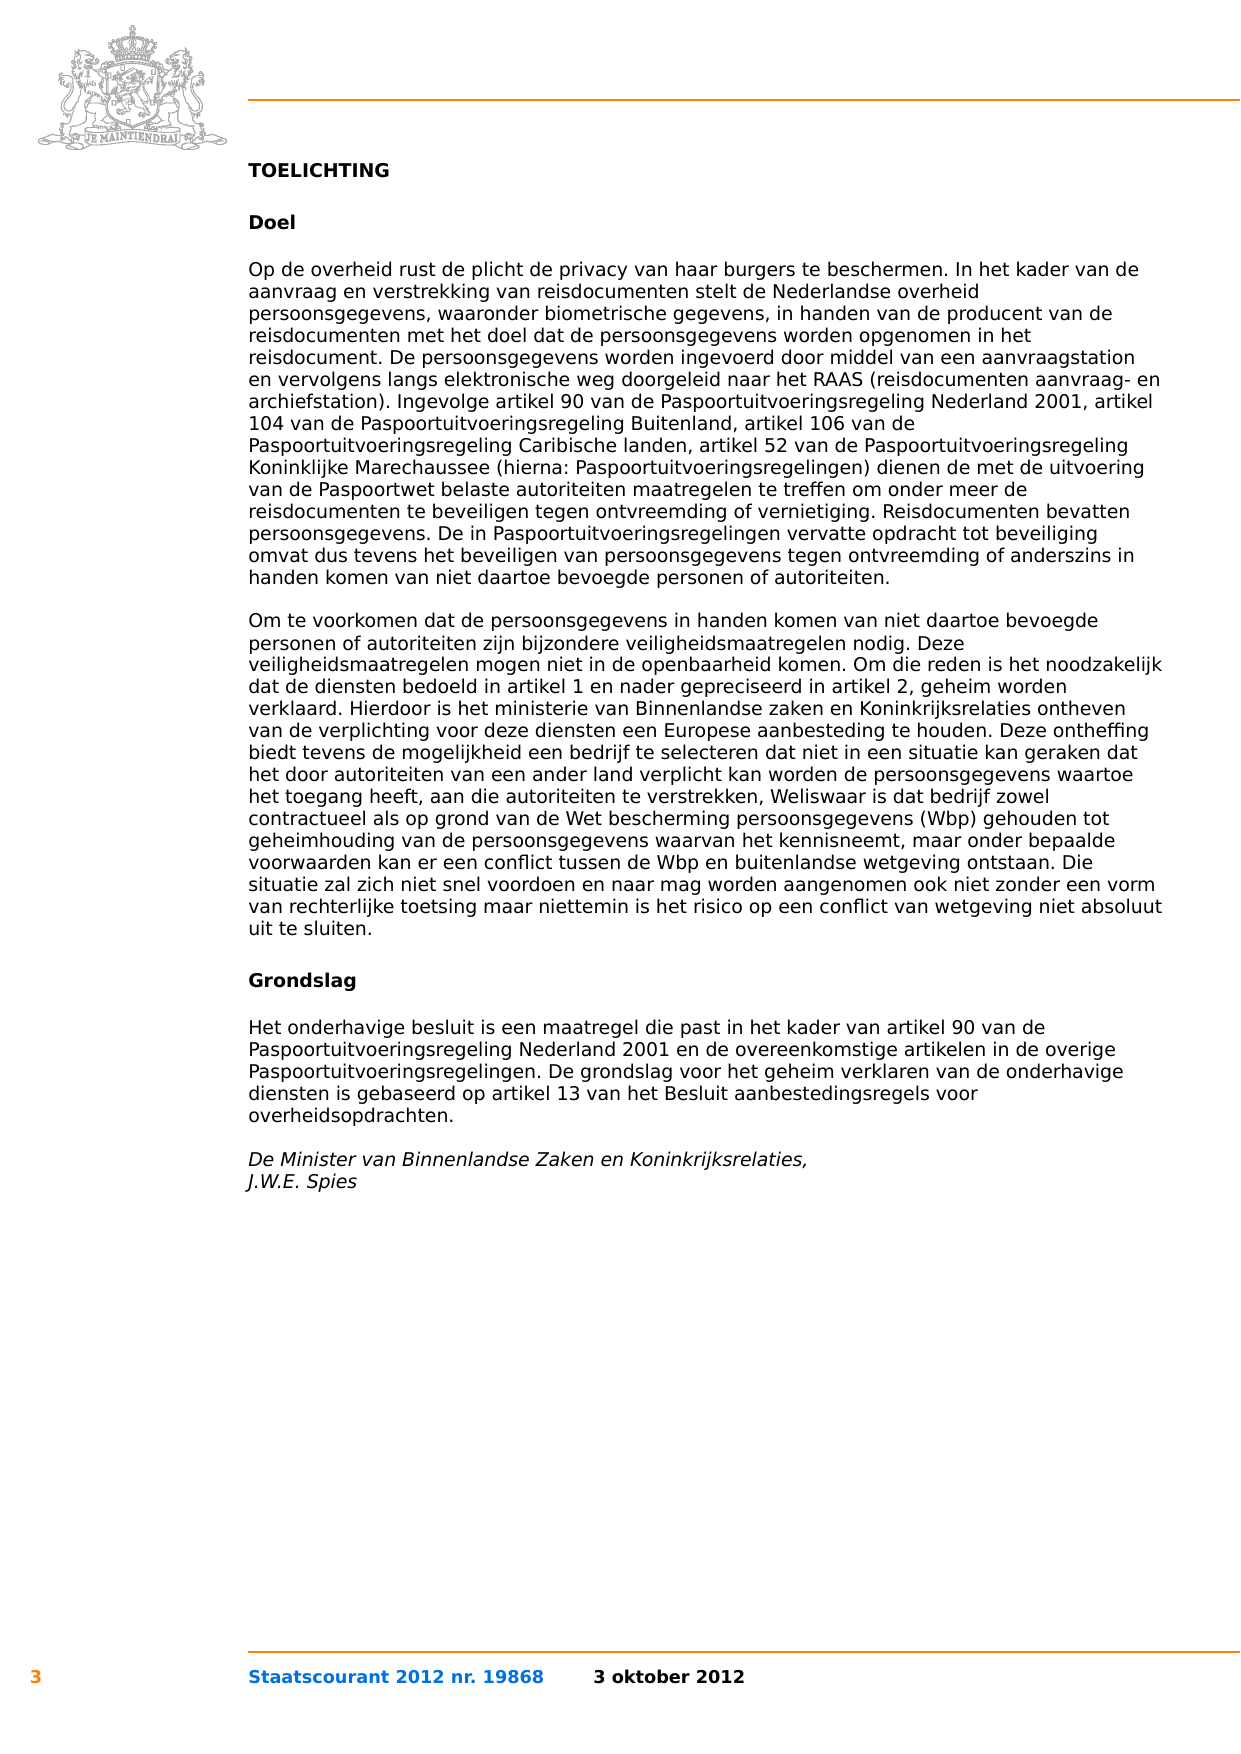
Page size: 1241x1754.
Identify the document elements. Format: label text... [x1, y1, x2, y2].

subtitle TOELICHTING [248, 160, 1163, 182]
subtitle Grondslag [248, 970, 1163, 992]
text Om te voorkomen dat de persoonsgegevens in handen komen van niet daartoe bevoegde personen of autoriteiten zijn bijzondere veiligheidsmaatregelen nodig. Deze veiligheidsmaatregelen mogen niet in de openbaarheid komen. Om die reden is het noodzakelijk dat de diensten bedoeld in artikel 1 en nader gepreciseerd in artikel 2, geheim worden verklaard. Hierdoor is het ministerie van Binnenlandse zaken en Koninkrijksrelaties ontheven van de verplichting voor deze diensten een Europese aanbesteding te houden. Deze ontheffing biedt tevens de mogelijkheid een bedrijf te selecteren dat niet in een situatie kan geraken dat het door autoriteiten van een ander land verplicht kan worden de persoonsgegevens waartoe het toegang heeft, aan die autoriteiten te verstrekken, Weliswaar is dat bedrijf zowel contractueel als op grond van de Wet bescherming persoonsgegevens (Wbp) gehouden tot geheimhouding van de persoonsgegevens waarvan het kennisneemt, maar onder bepaalde voorwaarden kan er een conflict tussen de Wbp en buitenlandse wetgeving ontstaan. Die situatie zal zich niet snel voordoen en naar mag worden aangenomen ook niet zonder een vorm van rechterlijke toetsing maar niettemin is het risico op een conflict van wetgeving niet absoluut uit te sluiten. [248, 610, 1163, 940]
text Het onderhavige besluit is een maatregel die past in het kader van artikel 90 van de Paspoortuitvoeringsregeling Nederland 2001 en de overeenkomstige artikelen in de overige Paspoortuitvoeringsregelingen. De grondslag voor het geheim verklaren van de onderhavige diensten is gebaseerd op artikel 13 van het Besluit aanbestedingsregels voor overheidsopdrachten. [248, 1017, 1163, 1127]
subtitle Doel [248, 212, 1163, 234]
text Op de overheid rust de plicht de privacy van haar burgers te beschermen. In het kader van de aanvraag en verstrekking van reisdocumenten stelt de Nederlandse overheid persoonsgegevens, waaronder biometrische gegevens, in handen van de producent van de reisdocumenten met het doel dat de persoonsgegevens worden opgenomen in het reisdocument. De persoonsgegevens worden ingevoerd door middel van een aanvraagstation en vervolgens langs elektronische weg doorgeleid naar het RAAS (reisdocumenten aanvraag- en archiefstation). Ingevolge artikel 90 van de Paspoortuitvoeringsregeling Nederland 2001, artikel 104 van de Paspoortuitvoeringsregeling Buitenland, artikel 106 van de Paspoortuitvoeringsregeling Caribische landen, artikel 52 van de Paspoortuitvoeringsregeling Koninklijke Marechaussee (hierna: Paspoortuitvoeringsregelingen) dienen de met de uitvoering van de Paspoortwet belaste autoriteiten maatregelen te treffen om onder meer de reisdocumenten te beveiligen tegen ontvreemding of vernietiging. Reisdocumenten bevatten persoonsgegevens. De in Paspoortuitvoeringsregelingen vervatte opdracht tot beveiliging omvat dus tevens het beveiligen van persoonsgegevens tegen ontvreemding of anderszins in handen komen van niet daartoe bevoegde personen of autoriteiten. [248, 259, 1163, 588]
picture [38, 25, 227, 150]
text De Minister van Binnenlandse Zaken en Koninkrijksrelaties, J.W.E. Spies [248, 1149, 1163, 1193]
